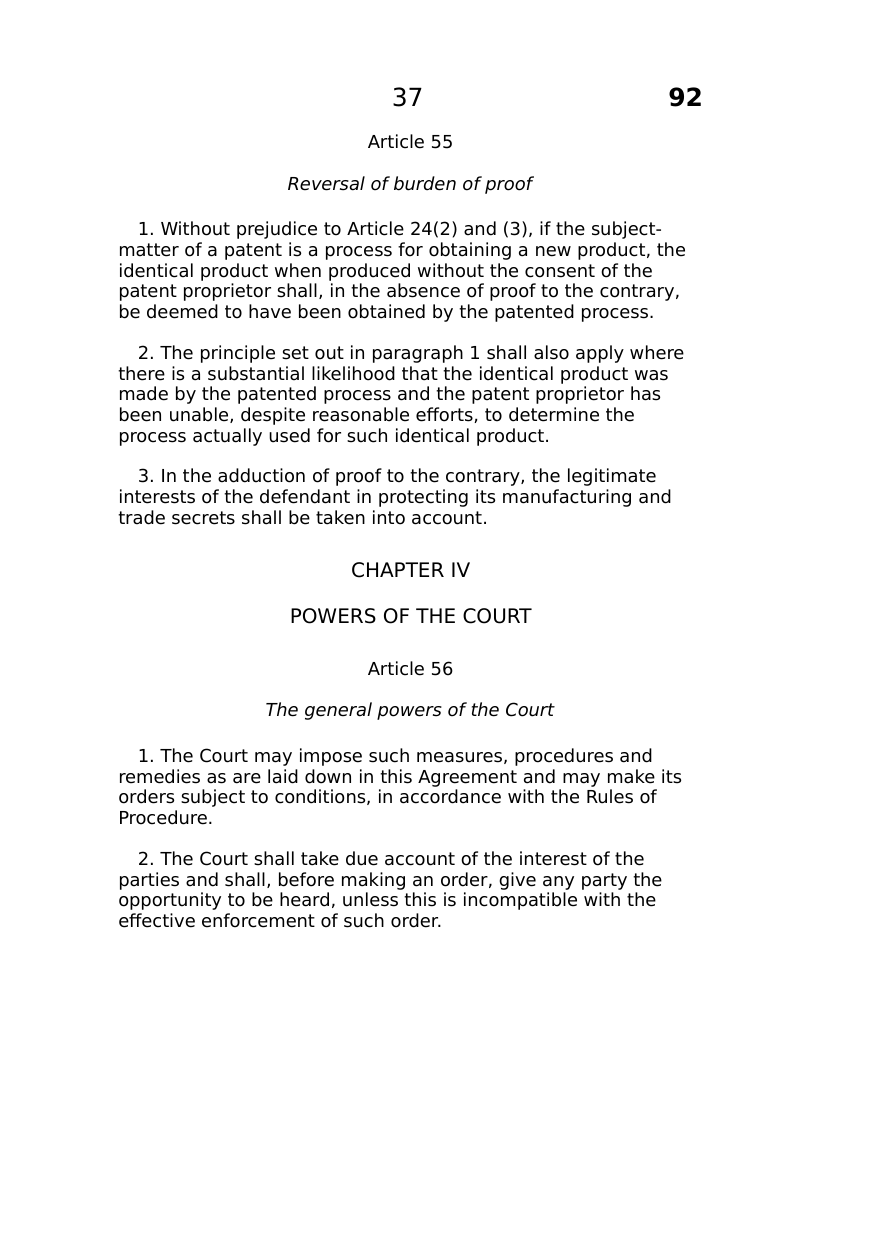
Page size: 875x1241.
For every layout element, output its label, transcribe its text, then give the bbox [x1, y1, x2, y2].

text 2. The principle set out in paragraph 1 shall also apply where there is a substantial likelihood that the identical product was made by the patented process and the patent proprietor has been unable, despite reasonable efforts, to determine the process actually used for such identical product. [118, 343, 703, 446]
subtitle CHAPTER IV POWERS OF THE COURT [118, 558, 703, 628]
subtitle Article 56 The general powers of the Court [118, 658, 703, 721]
text 1. The Court may impose such measures, procedures and remedies as are laid down in this Agreement and may make its orders subject to conditions, in accordance with the Rules of Procedure. [118, 746, 703, 829]
text 2. The Court shall take due account of the interest of the parties and shall, before making an order, give any party the opportunity to be heard, unless this is incompatible with the effective enforcement of such order. [118, 849, 703, 932]
text 3. In the adduction of proof to the contrary, the legitimate interests of the defendant in protecting its manufacturing and trade secrets shall be taken into account. [118, 466, 703, 528]
text 1. Without prejudice to Article 24(2) and (3), if the subject-matter of a patent is a process for obtaining a new product, the identical product when produced without the consent of the patent proprietor shall, in the absence of proof to the contrary, be deemed to have been obtained by the patented process. [118, 219, 703, 323]
subtitle Article 55 Reversal of burden of proof [118, 132, 703, 194]
